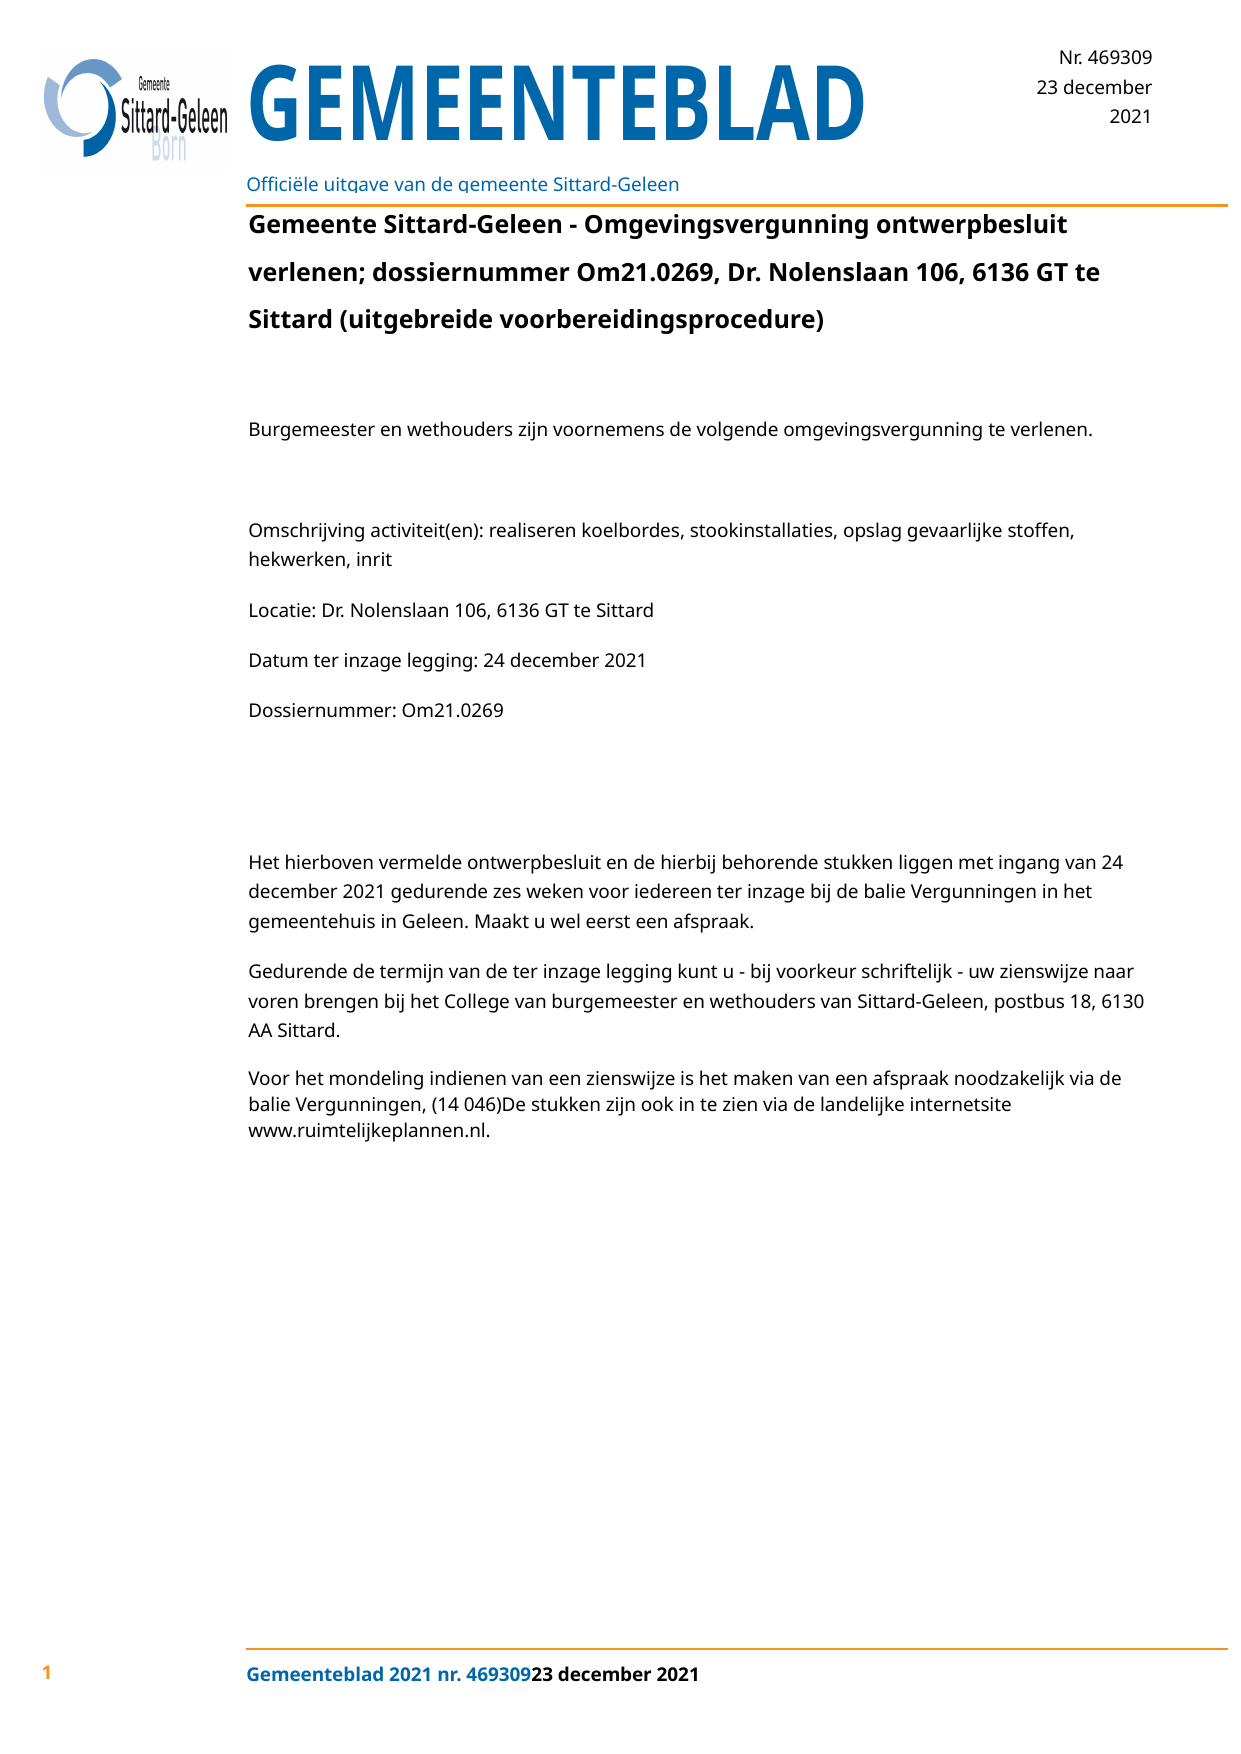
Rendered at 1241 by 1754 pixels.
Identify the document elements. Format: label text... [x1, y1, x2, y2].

text Gemeente Sittard-Geleen - Omgevingsvergunning ontwerpbesluit verlenen; dossiernummer Om21.0269, Dr. Nolenslaan 106, 6136 GT te Sittard (uitgebreide voorbereidingsprocedure) [248, 207, 1152, 336]
text Burgemeester en wethouders zijn voornemens de volgende omgevingsvergunning te verlenen. [248, 416, 1152, 442]
text Dossiernummer: Om21.0269 [248, 698, 1152, 723]
picture [41, 47, 231, 172]
text Locatie: Dr. Nolenslaan 106, 6136 GT te Sittard [248, 597, 1152, 622]
text Het hierboven vermelde ontwerpbesluit en de hierbij behorende stukken liggen met ingang van 24 december 2021 gedurende zes weken voor iedereen ter inzage bij de balie Vergunningen in het gemeentehuis in Geleen. Maakt u wel eerst een afspraak. [248, 849, 1152, 934]
text Omschrijving activiteit(en): realiseren koelbordes, stookinstallaties, opslag gevaarlijke stoffen, hekwerken, inrit [248, 517, 1152, 572]
text Datum ter inzage legging: 24 december 2021 [248, 647, 1152, 673]
text Gedurende de termijn van de ter inzage legging kunt u - bij voorkeur schriftelijk - uw zienswijze naar voren brengen bij het College van burgemeester en wethouders van Sittard-Geleen, postbus 18, 6130 AA Sittard. [248, 958, 1152, 1043]
text Voor het mondeling indienen van een zienswijze is het maken van een afspraak noodzakelijk via de balie Vergunningen, (14 046)De stukken zijn ook in te zien via de landelijke internetsite www.ruimtelijkeplannen.nl. [248, 1065, 1152, 1143]
